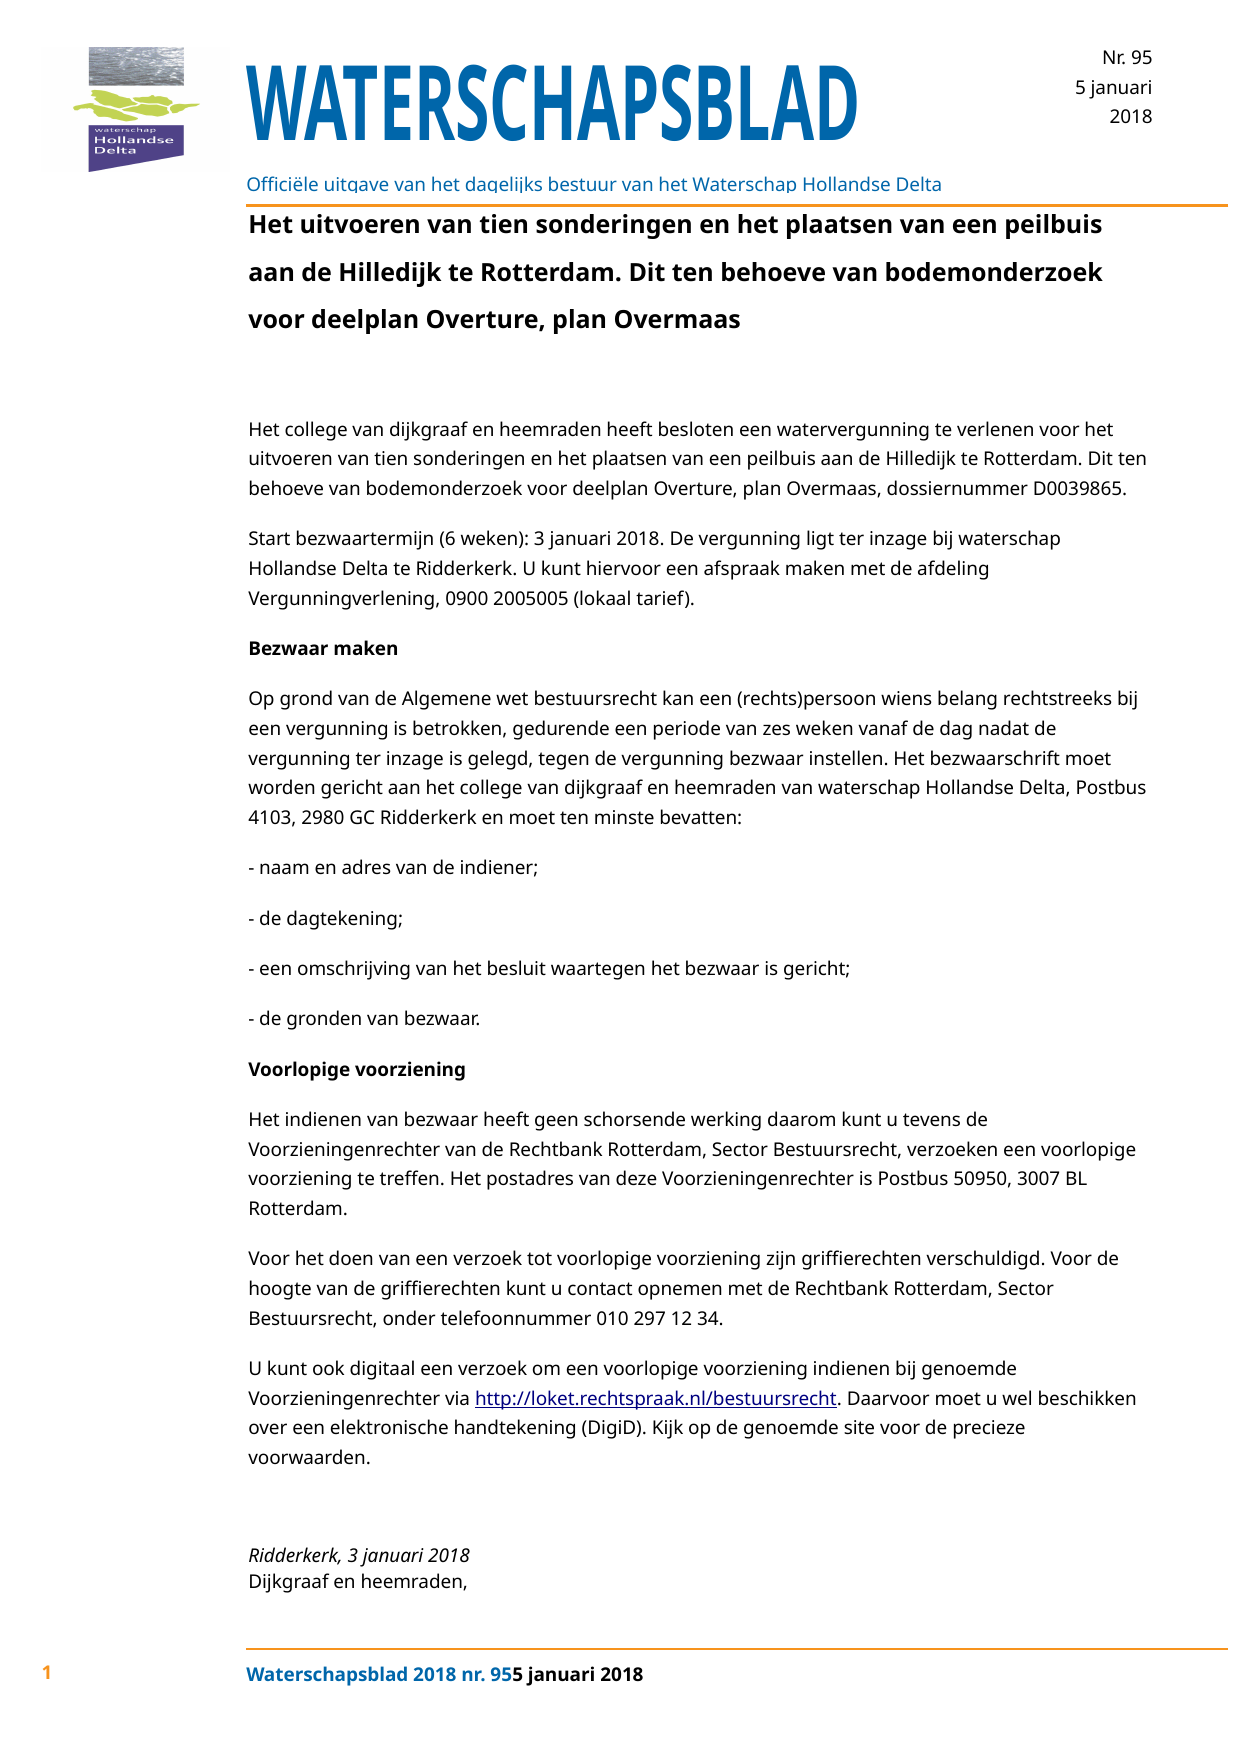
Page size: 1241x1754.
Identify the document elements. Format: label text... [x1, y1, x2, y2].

picture [41, 47, 231, 172]
text - naam en adres van de indiener; [248, 854, 1152, 880]
text - een omschrijving van het besluit waartegen het bezwaar is gericht; [248, 955, 1152, 981]
text Voorlopige voorziening [248, 1056, 1152, 1082]
text Bezwaar maken [248, 635, 1152, 661]
text Start bezwaartermijn (6 weken): 3 januari 2018. De vergunning ligt ter inzage bij waterschap Hollandse Delta te Ridderkerk. U kunt hiervoor een afspraak maken met de afdeling Vergunningverlening, 0900 2005005 (lokaal tarief). [248, 526, 1152, 610]
text Op grond van de Algemene wet bestuursrecht kan een (rechts)persoon wiens belang rechtstreeks bij een vergunning is betrokken, gedurende een periode van zes weken vanaf de dag nadat de vergunning ter inzage is gelegd, tegen de vergunning bezwaar instellen. Het bezwaarschrift moet worden gericht aan het college van dijkgraaf en heemraden van waterschap Hollandse Delta, Postbus 4103, 2980 GC Ridderkerk en moet ten minste bevatten: [248, 686, 1152, 829]
text Dijkgraaf en heemraden, [248, 1568, 1152, 1593]
text Het college van dijkgraaf en heemraden heeft besloten een watervergunning te verlenen voor het uitvoeren van tien sonderingen en het plaatsen van een peilbuis aan de Hilledijk te Rotterdam. Dit ten behoeve van bodemonderzoek voor deelplan Overture, plan Overmaas, dossiernummer D0039865. [248, 416, 1152, 501]
text - de gronden van bezwaar. [248, 1006, 1152, 1031]
text Het uitvoeren van tien sonderingen en het plaatsen van een peilbuis aan de Hilledijk te Rotterdam. Dit ten behoeve van bodemonderzoek voor deelplan Overture, plan Overmaas [248, 207, 1152, 336]
text Voor het doen van een verzoek tot voorlopige voorziening zijn griffierechten verschuldigd. Voor de hoogte van de griffierechten kunt u contact opnemen met de Rechtbank Rotterdam, Sector Bestuursrecht, onder telefoonnummer 010 297 12 34. [248, 1246, 1152, 1330]
text U kunt ook digitaal een verzoek om een voorlopige voorziening indienen bij genoemde Voorzieningenrechter via http://loket.rechtspraak.nl/bestuursrecht. Daarvoor moet u wel beschikken over een elektronische handtekening (DigiD). Kijk op de genoemde site voor de precieze voorwaarden. [248, 1355, 1152, 1469]
text Ridderkerk, 3 januari 2018 [248, 1542, 1152, 1568]
text - de dagtekening; [248, 905, 1152, 930]
text Het indienen van bezwaar heeft geen schorsende werking daarom kunt u tevens de Voorzieningenrechter van de Rechtbank Rotterdam, Sector Bestuursrecht, verzoeken een voorlopige voorziening te treffen. Het postadres van deze Voorzieningenrechter is Postbus 50950, 3007 BL Rotterdam. [248, 1106, 1152, 1221]
